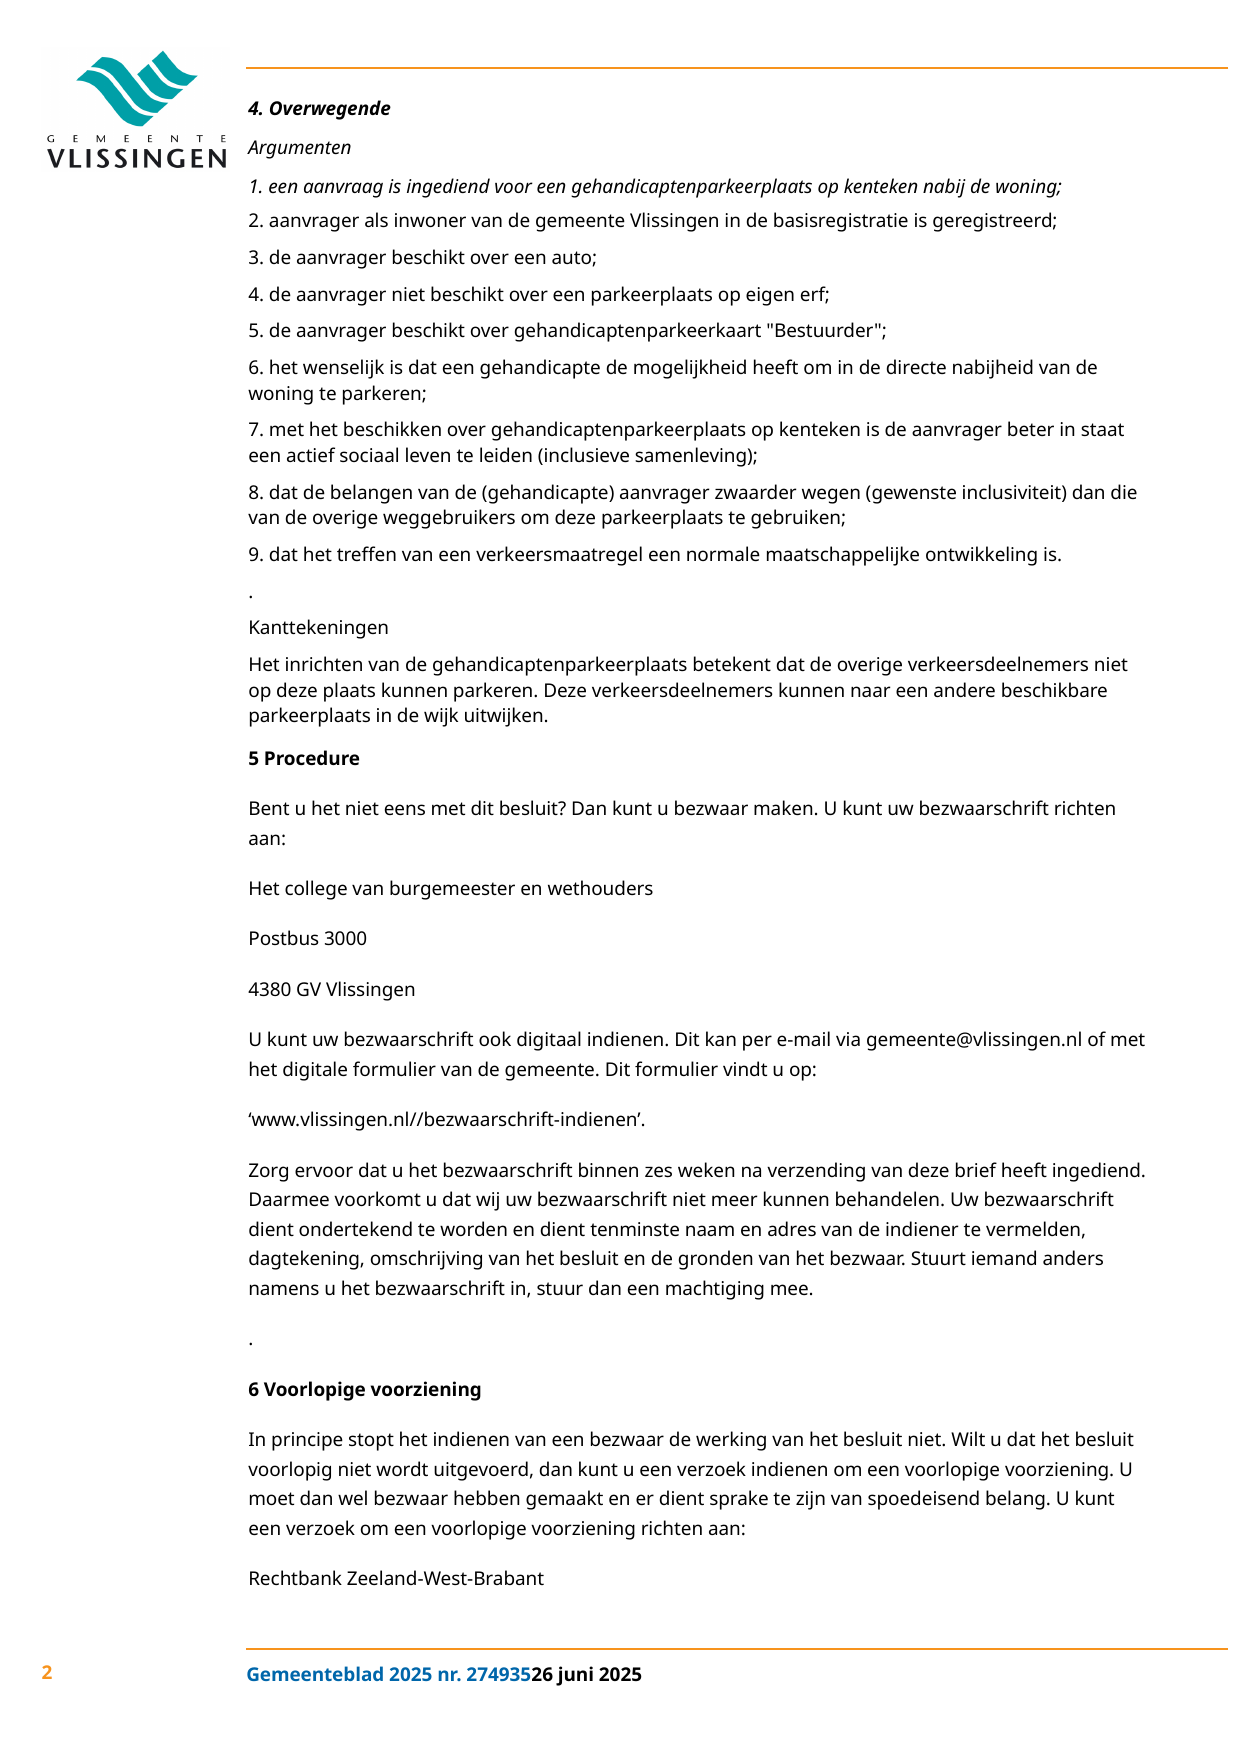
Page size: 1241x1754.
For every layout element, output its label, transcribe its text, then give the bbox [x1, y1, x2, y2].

text 5. de aanvrager beschikt over gehandicaptenparkeerkaart "Bestuurder"; [248, 317, 1152, 343]
text 5 Procedure [248, 745, 1152, 770]
text 6. het wenselijk is dat een gehandicapte de mogelijkheid heeft om in de directe nabijheid van de woning te parkeren; [248, 354, 1152, 406]
text 1. een aanvraag is ingediend voor een gehandicaptenparkeerplaats op kenteken nabij de woning; [248, 173, 1152, 199]
text In principe stopt het indienen van een bezwaar de werking van het besluit niet. Wilt u dat het besluit voorlopig niet wordt uitgevoerd, dan kunt u een verzoek indienen om een voorlopige voorziening. U moet dan wel bezwaar hebben gemaakt en er dient sprake te zijn van spoedeisend belang. U kunt een verzoek om een voorlopige voorziening richten aan: [248, 1426, 1152, 1541]
text Argumenten [248, 134, 1152, 160]
text 9. dat het treffen van een verkeersmaatregel een normale maatschappelijke ontwikkeling is. [248, 541, 1152, 567]
text . [248, 1326, 1152, 1351]
text U kunt uw bezwaarschrift ook digitaal indienen. Dit kan per e-mail via gemeente@vlissingen.nl of met het digitale formulier van de gemeente. Dit formulier vindt u op: [248, 1026, 1152, 1082]
text Het inrichten van de gehandicaptenparkeerplaats betekent dat de overige verkeersdeelnemers niet op deze plaats kunnen parkeren. Deze verkeersdeelnemers kunnen naar een andere beschikbare parkeerplaats in de wijk uitwijken. [248, 651, 1152, 728]
text Kanttekeningen [248, 614, 1152, 640]
picture [41, 47, 231, 172]
text 4380 GV Vlissingen [248, 976, 1152, 1002]
text 4. Overwegende [248, 95, 1152, 121]
text 4. de aanvrager niet beschikt over een parkeerplaats op eigen erf; [248, 281, 1152, 306]
text Rechtbank Zeeland-West-Brabant [248, 1566, 1152, 1591]
text . [248, 578, 1152, 604]
text 2. aanvrager als inwoner van de gemeente Vlissingen in de basisregistratie is geregistreerd; [248, 207, 1152, 233]
text ‘www.vlissingen.nl//bezwaarschrift-indienen’. [248, 1106, 1152, 1132]
text 8. dat de belangen van de (gehandicapte) aanvrager zwaarder wegen (gewenste inclusiviteit) dan die van de overige weggebruikers om deze parkeerplaats te gebruiken; [248, 479, 1152, 530]
text Het college van burgemeester en wethouders [248, 875, 1152, 901]
text 7. met het beschikken over gehandicaptenparkeerplaats op kenteken is de aanvrager beter in staat een actief sociaal leven te leiden (inclusieve samenleving); [248, 416, 1152, 468]
text Postbus 3000 [248, 926, 1152, 951]
text 3. de aanvrager beschikt over een auto; [248, 244, 1152, 270]
text 6 Voorlopige voorziening [248, 1376, 1152, 1402]
text Bent u het niet eens met dit besluit? Dan kunt u bezwaar maken. U kunt uw bezwaarschrift richten aan: [248, 795, 1152, 850]
text Zorg ervoor dat u het bezwaarschrift binnen zes weken na verzending van deze brief heeft ingediend. Daarmee voorkomt u dat wij uw bezwaarschrift niet meer kunnen behandelen. Uw bezwaarschrift dient ondertekend te worden en dient tenminste naam en adres van de indiener te vermelden, dagtekening, omschrijving van het besluit en de gronden van het bezwaar. Stuurt iemand anders namens u het bezwaarschrift in, stuur dan een machtiging mee. [248, 1157, 1152, 1301]
